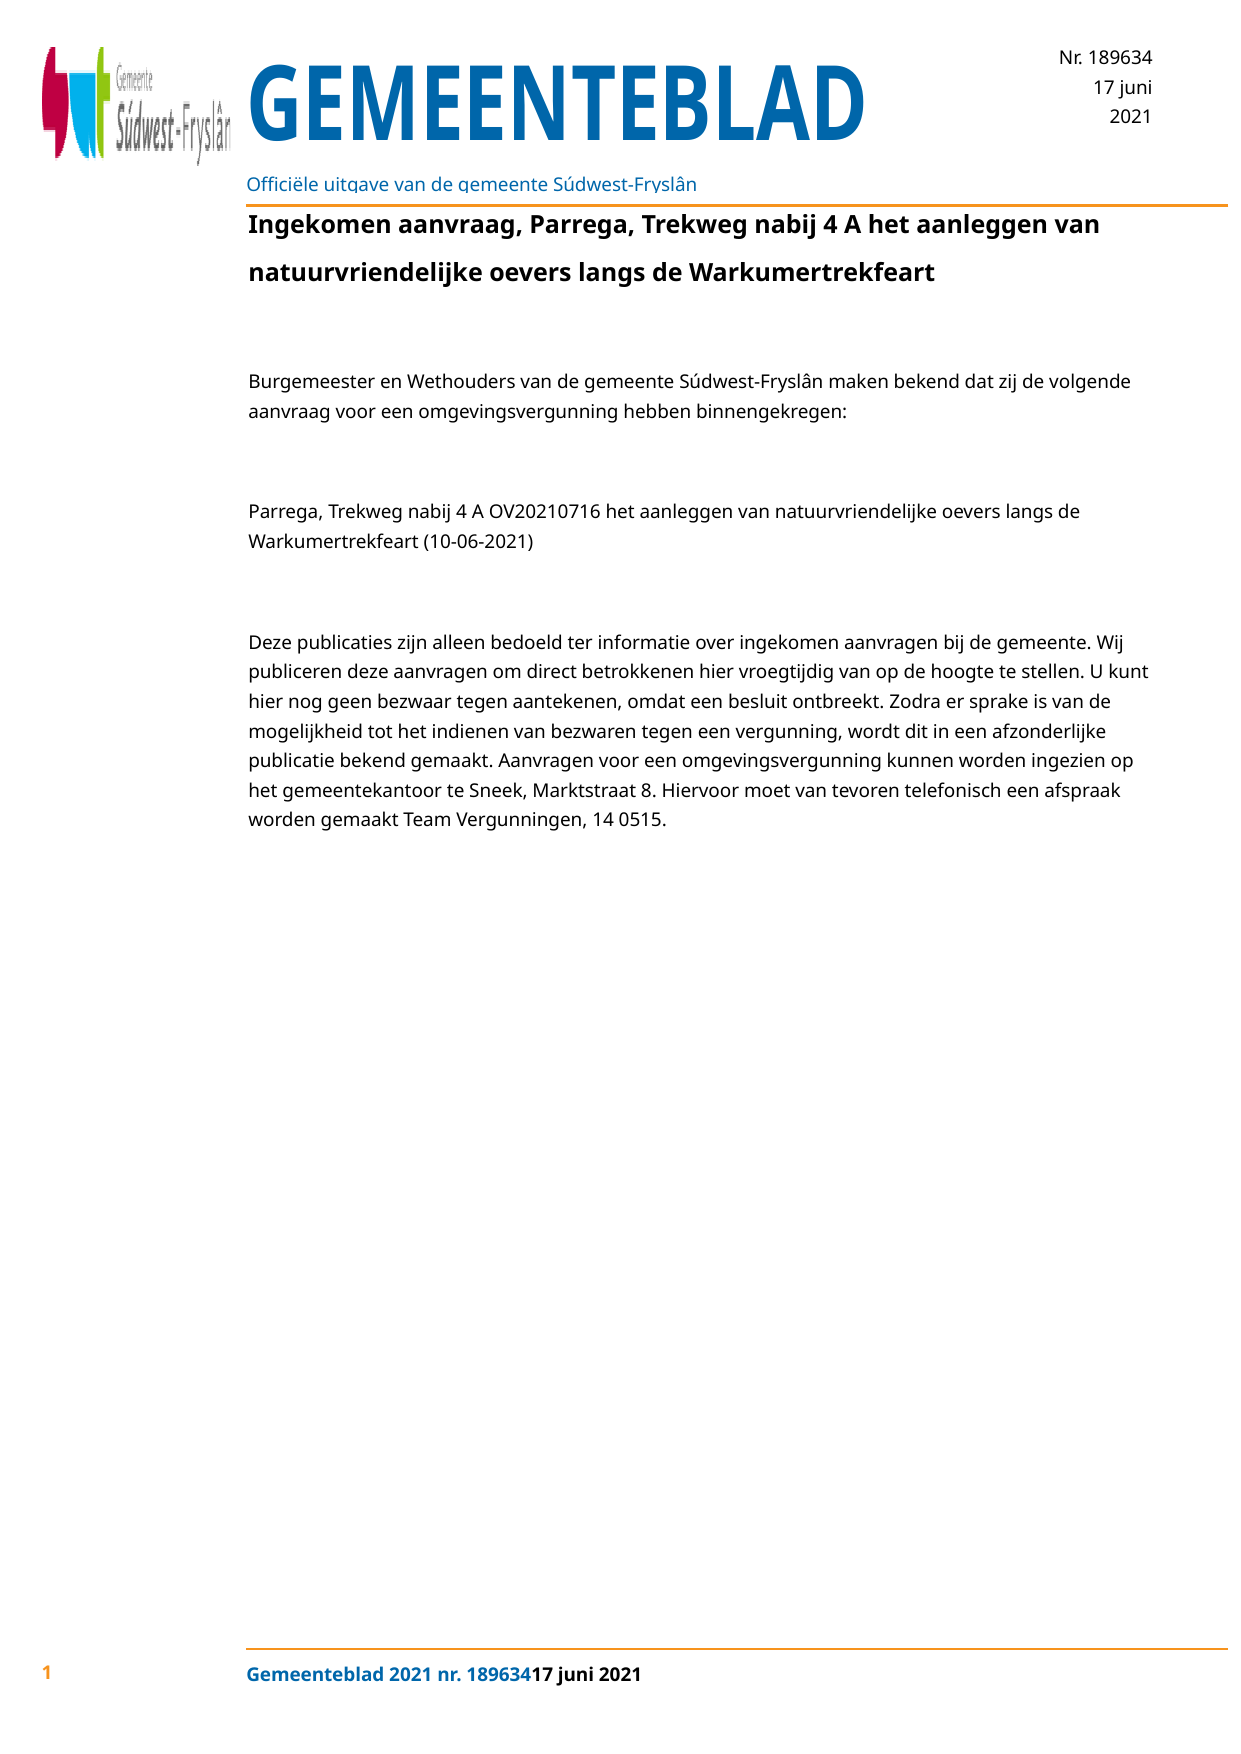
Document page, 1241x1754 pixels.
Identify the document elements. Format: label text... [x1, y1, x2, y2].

picture [41, 47, 231, 172]
text Parrega, Trekweg nabij 4 A OV20210716 het aanleggen van natuurvriendelijke oevers langs de Warkumertrekfeart (10-06-2021) [248, 499, 1152, 554]
text Deze publicaties zijn alleen bedoeld ter informatie over ingekomen aanvragen bij de gemeente. Wij publiceren deze aanvragen om direct betrokkenen hier vroegtijdig van op de hoogte te stellen. U kunt hier nog geen bezwaar tegen aantekenen, omdat een besluit ontbreekt. Zodra er sprake is van de mogelijkheid tot het indienen van bezwaren tegen een vergunning, wordt dit in een afzonderlijke publicatie bekend gemaakt. Aanvragen voor een omgevingsvergunning kunnen worden ingezien op het gemeentekantoor te Sneek, Marktstraat 8. Hiervoor moet van tevoren telefonisch een afspraak worden gemaakt Team Vergunningen, 14 0515. [248, 629, 1152, 832]
text Burgemeester en Wethouders van de gemeente Súdwest-Fryslân maken bekend dat zij de volgende aanvraag voor een omgevingsvergunning hebben binnengekregen: [248, 368, 1152, 424]
text Ingekomen aanvraag, Parrega, Trekweg nabij 4 A het aanleggen van natuurvriendelijke oevers langs de Warkumertrekfeart [248, 207, 1152, 288]
